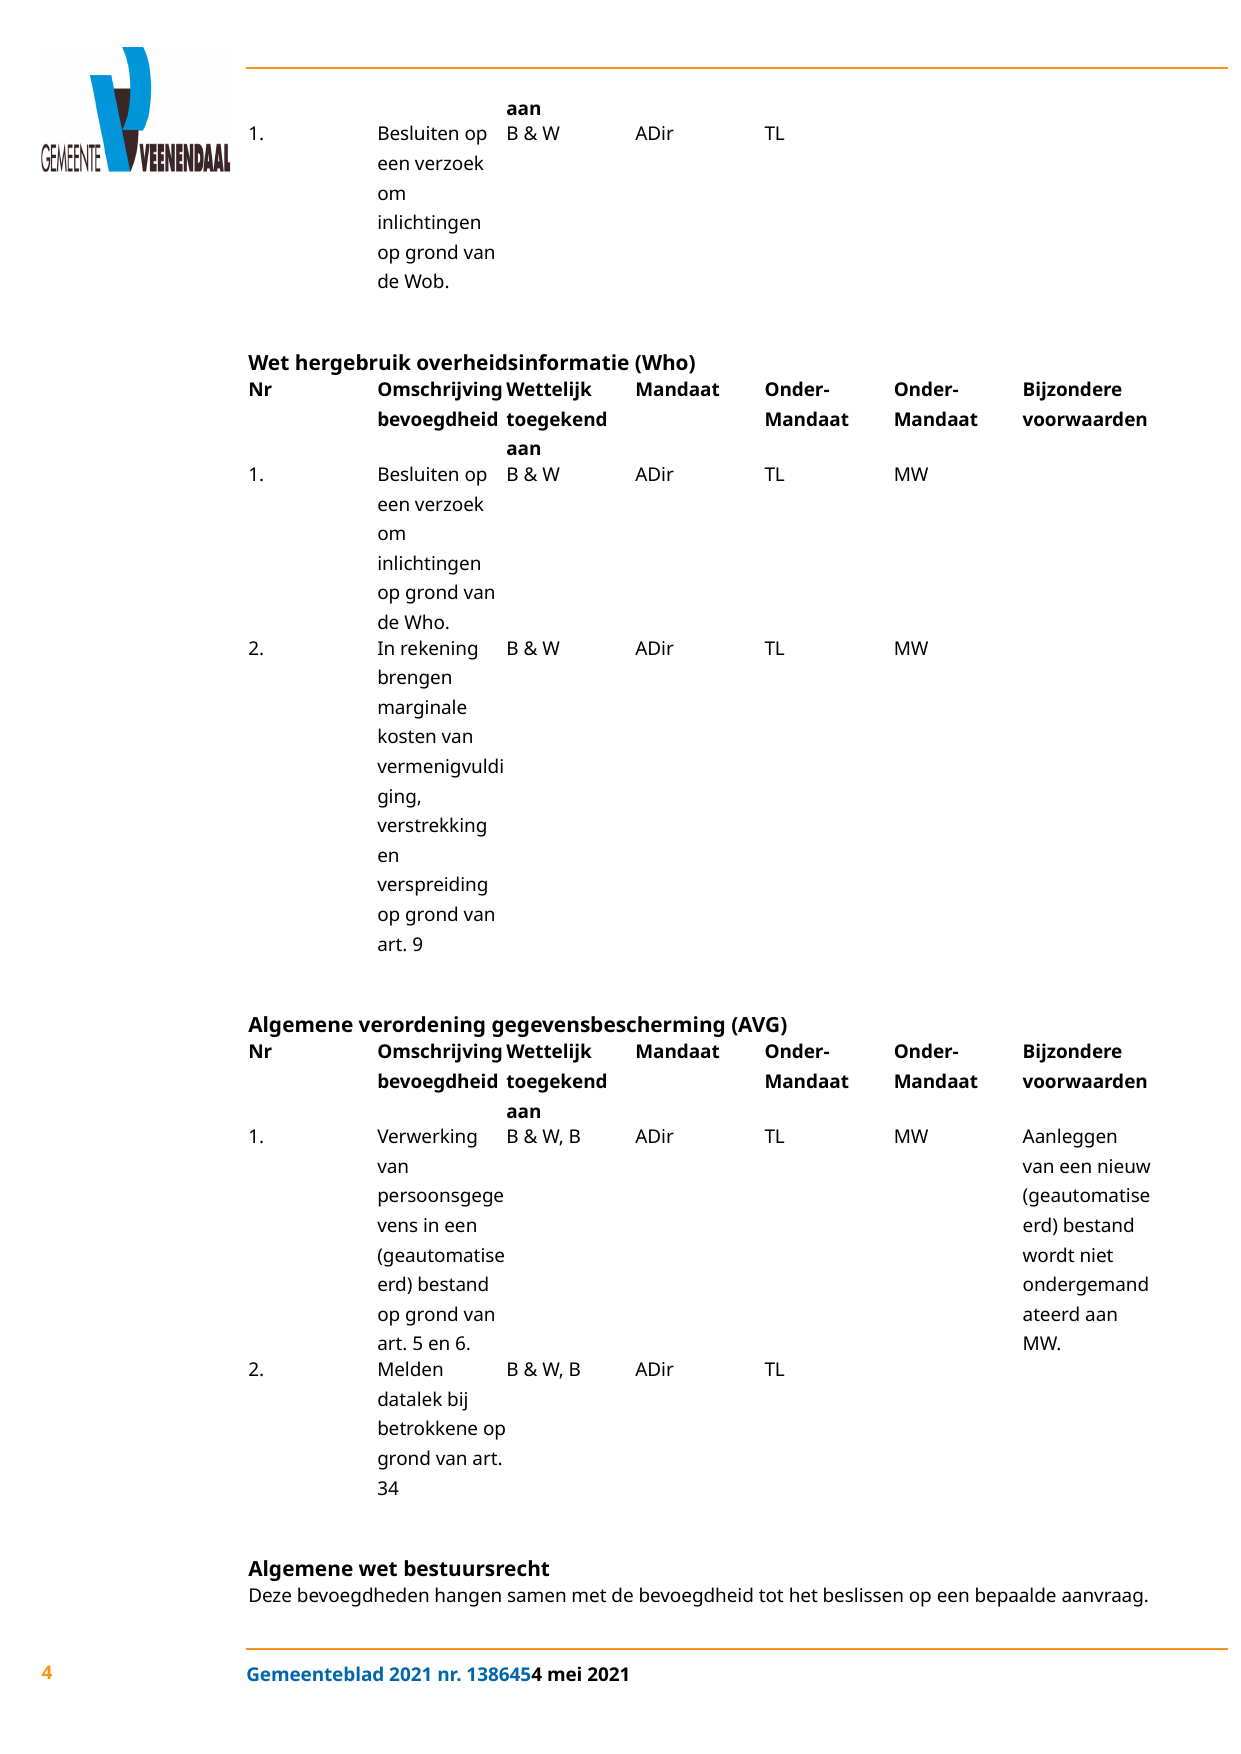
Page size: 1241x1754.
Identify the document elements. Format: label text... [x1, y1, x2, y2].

table_cell In rekening brengen marginale kosten van vermenigvuldiging, verstrekking en verspreiding op grond van art. 9 [377, 635, 506, 956]
table_cell [1023, 635, 1152, 956]
table_cell [248, 1124, 377, 1356]
picture [41, 47, 130, 172]
table_header Wettelijk toegekend aan [506, 1039, 635, 1123]
table_cell TL [764, 1356, 893, 1500]
table_cell MW [894, 461, 1022, 635]
table_cell Verwerking van persoonsgegevens in een (geautomatiseerd) bestand op grond van art. 5 en 6. [377, 1124, 506, 1356]
table_header [1023, 95, 1152, 121]
table_header Onder- Mandaat [894, 376, 1022, 461]
table_cell [248, 635, 377, 956]
table_cell [248, 461, 377, 635]
table_cell Besluiten op een verzoek om inlichtingen op grond van de Who. [377, 461, 506, 635]
table_cell B & W [506, 635, 635, 956]
text Algemene verordening gegevensbescherming (AVG) [248, 1010, 1152, 1038]
table_header Bijzondere voorwaarden [1023, 1039, 1152, 1123]
table_cell TL [764, 121, 893, 294]
table_header Onder- Mandaat [764, 1039, 893, 1123]
table_cell B & W, B [506, 1356, 635, 1500]
table_header [635, 95, 764, 121]
table_header [248, 95, 377, 121]
table_cell TL [764, 1124, 893, 1356]
table_cell [1023, 1356, 1152, 1500]
text Algemene wet bestuursrecht [248, 1554, 1152, 1582]
table_cell [894, 121, 1022, 294]
table_header Nr [248, 1039, 377, 1123]
table_header Mandaat [635, 376, 764, 461]
table_cell [894, 1356, 1022, 1500]
table_cell [248, 121, 377, 294]
table_header Omschrijving bevoegdheid [377, 1039, 506, 1123]
table_header Mandaat [635, 1039, 764, 1123]
text Deze bevoegdheden hangen samen met de bevoegdheid tot het beslissen op een bepaalde aanvraag. [248, 1582, 1152, 1608]
table_cell TL [764, 635, 893, 956]
table_cell ADir [635, 121, 764, 294]
table_header Onder- Mandaat [894, 1039, 1022, 1123]
table_cell ADir [635, 1356, 764, 1500]
table_header aan [506, 95, 635, 121]
table_header Wettelijk toegekend aan [506, 376, 635, 461]
table_header Nr [248, 376, 377, 461]
table_cell ADir [635, 1124, 764, 1356]
table_cell [1023, 461, 1152, 635]
table_header Onder- Mandaat [764, 376, 893, 461]
table_cell B & W [506, 461, 635, 635]
table_cell [248, 1356, 377, 1500]
table_header [764, 95, 893, 121]
table_cell Melden datalek bij betrokkene op grond van art. 34 [377, 1356, 506, 1500]
table_cell MW [894, 1124, 1022, 1356]
table_header [377, 95, 506, 121]
table_cell TL [764, 461, 893, 635]
table_cell [1023, 121, 1152, 294]
table_cell Besluiten op een verzoek om inlichtingen op grond van de Wob. [377, 121, 506, 294]
table_header Bijzondere voorwaarden [1023, 376, 1152, 461]
text Wet hergebruik overheidsinformatie (Who) [248, 348, 1152, 376]
table_header Omschrijving bevoegdheid [377, 376, 506, 461]
table_cell Aanleggen van een nieuw (geautomatiseerd) bestand wordt niet ondergemandateerd aan MW. [1023, 1124, 1152, 1356]
picture [123, 47, 231, 172]
table_cell B & W, B [506, 1124, 635, 1356]
table_cell ADir [635, 635, 764, 956]
table_cell ADir [635, 461, 764, 635]
table_cell MW [894, 635, 1022, 956]
table_cell B & W [506, 121, 635, 294]
table_header [894, 95, 1022, 121]
